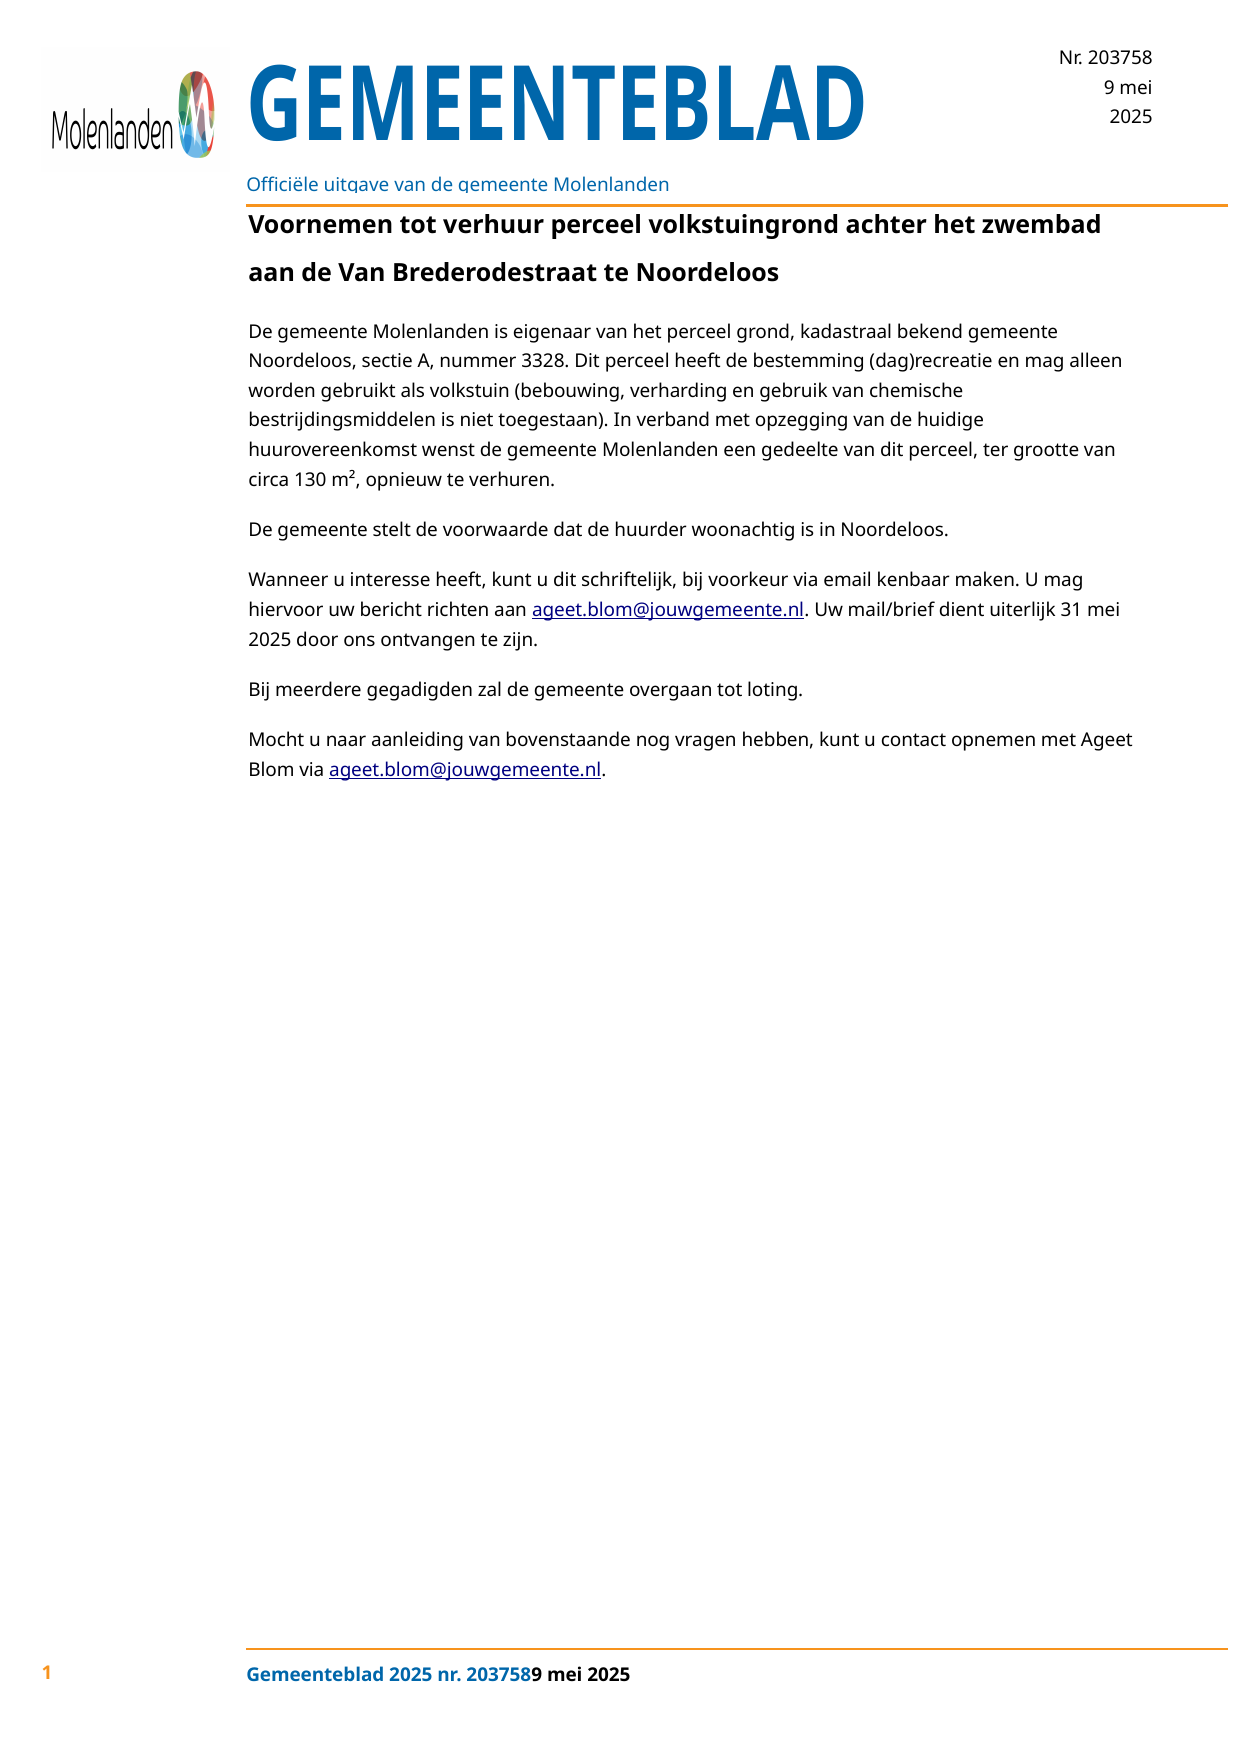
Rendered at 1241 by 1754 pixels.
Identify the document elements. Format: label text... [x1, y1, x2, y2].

text Mocht u naar aanleiding van bovenstaande nog vragen hebben, kunt u contact opnemen met Ageet Blom via ageet.blom@jouwgemeente.nl. [248, 727, 1152, 782]
picture [41, 47, 231, 172]
text De gemeente stelt de voorwaarde dat de huurder woonachtig is in Noordeloos. [248, 516, 1152, 542]
text Bij meerdere gegadigden zal de gemeente overgaan tot loting. [248, 676, 1152, 702]
text Voornemen tot verhuur perceel volkstuingrond achter het zwembad aan de Van Brederodestraat te Noordeloos [248, 207, 1152, 288]
text De gemeente Molenlanden is eigenaar van het perceel grond, kadastraal bekend gemeente Noordeloos, sectie A, nummer 3328. Dit perceel heeft de bestemming (dag)recreatie en mag alleen worden gebruikt als volkstuin (bebouwing, verharding en gebruik van chemische bestrijdingsmiddelen is niet toegestaan). In verband met opzegging van de huidige huurovereenkomst wenst de gemeente Molenlanden een gedeelte van dit perceel, ter grootte van circa 130 m², opnieuw te verhuren. [248, 318, 1152, 492]
text Wanneer u interesse heeft, kunt u dit schriftelijk, bij voorkeur via email kenbaar maken. U mag hiervoor uw bericht richten aan ageet.blom@jouwgemeente.nl. Uw mail/brief dient uiterlijk 31 mei 2025 door ons ontvangen te zijn. [248, 567, 1152, 652]
